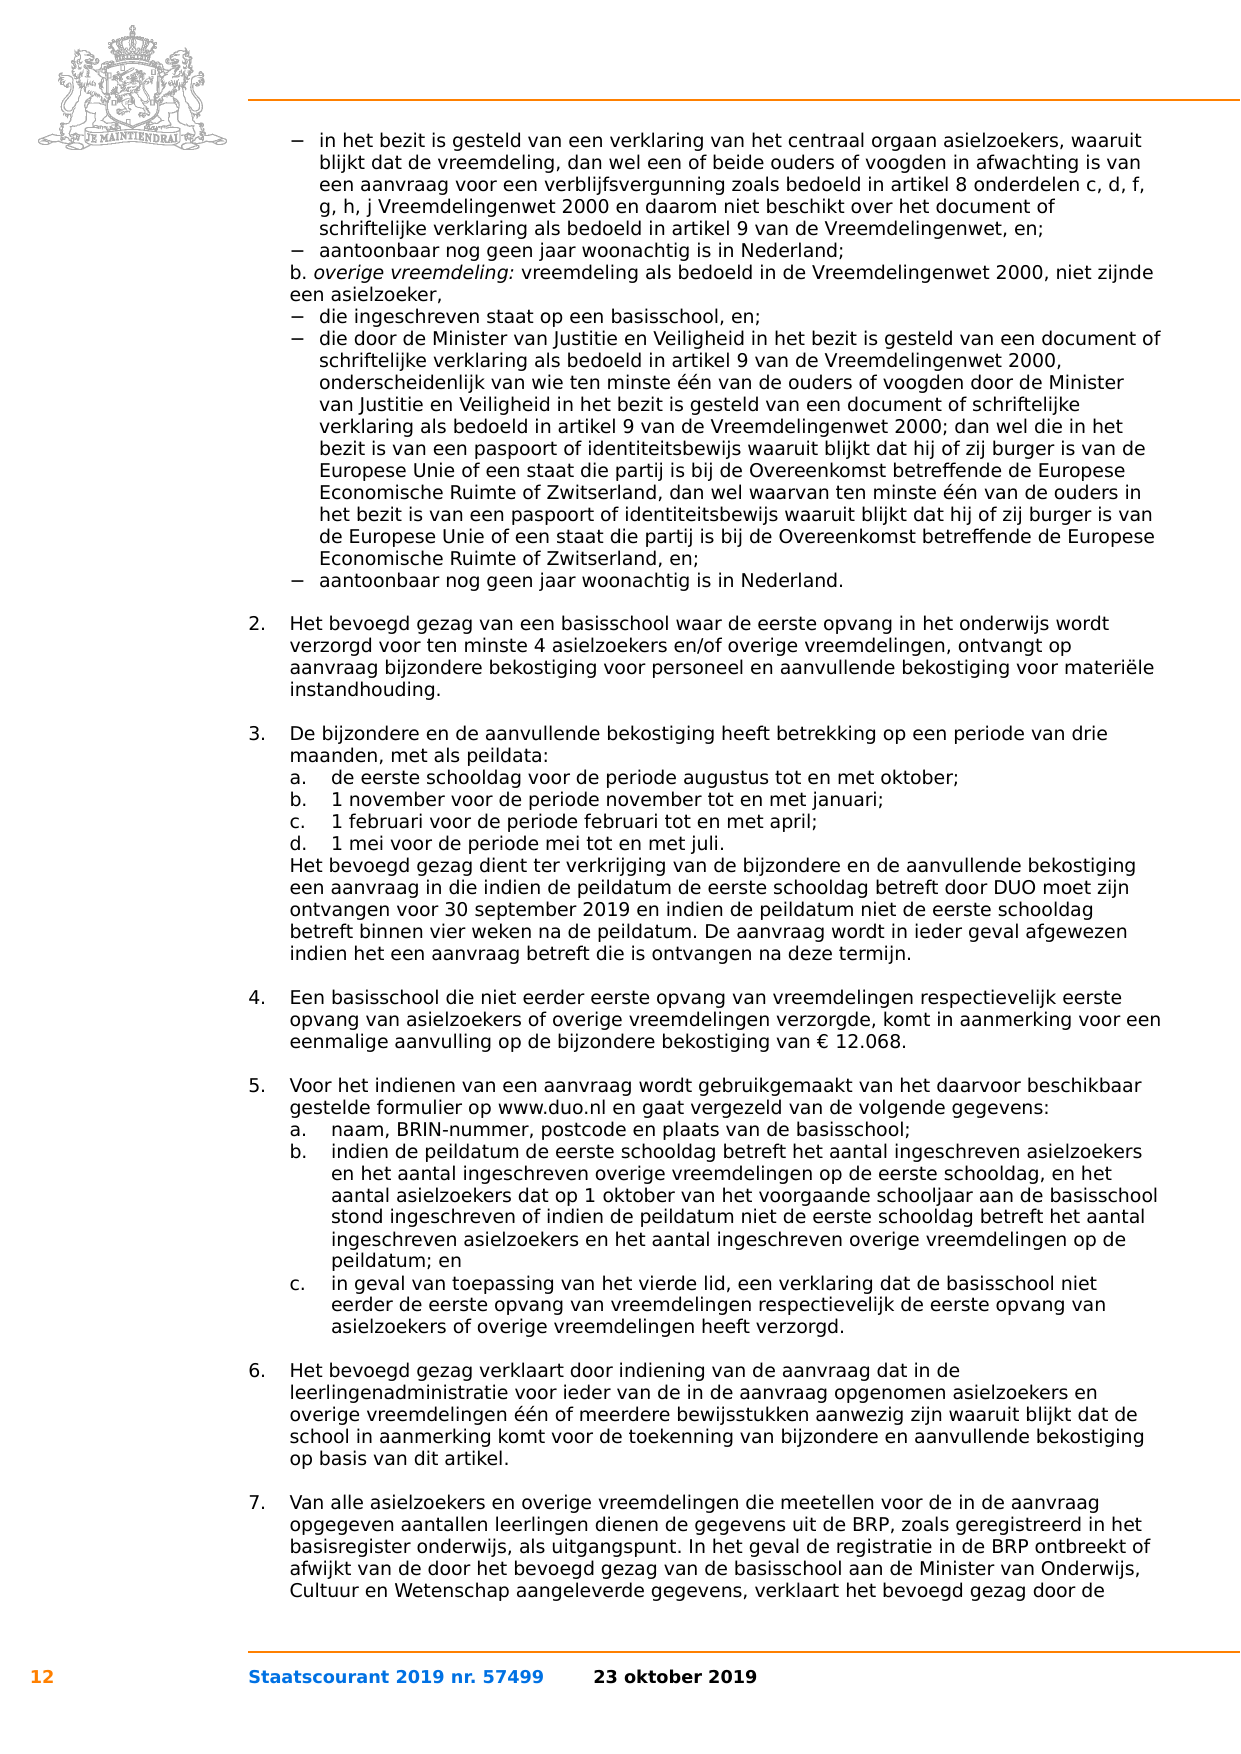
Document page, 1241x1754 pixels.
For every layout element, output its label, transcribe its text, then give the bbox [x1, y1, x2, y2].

text 4. Een basisschool die niet eerder eerste opvang van vreemdelingen respectievelijk eerste opvang van asielzoekers of overige vreemdelingen verzorgde, komt in aanmerking voor een eenmalige aanvulling op de bijzondere bekostiging van € 12.068. [248, 987, 1163, 1053]
text a. de eerste schooldag voor de periode augustus tot en met oktober; [289, 767, 1163, 789]
text − in het bezit is gesteld van een verklaring van het centraal orgaan asielzoekers, waaruit blijkt dat de vreemdeling, dan wel een of beide ouders of voogden in afwachting is van een aanvraag voor een verblijfsvergunning zoals bedoeld in artikel 8 onderdelen c, d, f, g, h, j Vreemdelingenwet 2000 en daarom niet beschikt over het document of schriftelijke verklaring als bedoeld in artikel 9 van de Vreemdelingenwet, en; [289, 130, 1163, 240]
text 3. De bijzondere en de aanvullende bekostiging heeft betrekking op een periode van drie maanden, met als peildata: [248, 723, 1163, 767]
text − aantoonbaar nog geen jaar woonachtig is in Nederland. [289, 569, 1163, 591]
text − die ingeschreven staat op een basisschool, en; [289, 306, 1163, 328]
text b. overige vreemdeling: vreemdeling als bedoeld in de Vreemdelingenwet 2000, niet zijnde een asielzoeker, [289, 262, 1163, 306]
text b. indien de peildatum de eerste schooldag betreft het aantal ingeschreven asielzoekers en het aantal ingeschreven overige vreemdelingen op de eerste schooldag, en het aantal asielzoekers dat op 1 oktober van het voorgaande schooljaar aan de basisschool stond ingeschreven of indien de peildatum niet de eerste schooldag betreft het aantal ingeschreven asielzoekers en het aantal ingeschreven overige vreemdelingen op de peildatum; en [289, 1141, 1163, 1272]
text c. 1 februari voor de periode februari tot en met april; [289, 811, 1163, 833]
text 6. Het bevoegd gezag verklaart door indiening van de aanvraag dat in de leerlingenadministratie voor ieder van de in de aanvraag opgenomen asielzoekers en overige vreemdelingen één of meerdere bewijsstukken aanwezig zijn waaruit blijkt dat de school in aanmerking komt voor de toekenning van bijzondere en aanvullende bekostiging op basis van dit artikel. [248, 1360, 1163, 1470]
text c. in geval van toepassing van het vierde lid, een verklaring dat de basisschool niet eerder de eerste opvang van vreemdelingen respectievelijk de eerste opvang van asielzoekers of overige vreemdelingen heeft verzorgd. [289, 1272, 1163, 1338]
text d. 1 mei voor de periode mei tot en met juli. [289, 833, 1163, 855]
text 5. Voor het indienen van een aanvraag wordt gebruikgemaakt van het daarvoor beschikbaar gestelde formulier op www.duo.nl en gaat vergezeld van de volgende gegevens: [248, 1074, 1163, 1118]
text 7. Van alle asielzoekers en overige vreemdelingen die meetellen voor de in de aanvraag opgegeven aantallen leerlingen dienen de gegevens uit de BRP, zoals geregistreerd in het basisregister onderwijs, als uitgangspunt. In het geval de registratie in de BRP ontbreekt of afwijkt van de door het bevoegd gezag van de basisschool aan de Minister van Onderwijs, Cultuur en Wetenschap aangeleverde gegevens, verklaart het bevoegd gezag door de [248, 1492, 1163, 1602]
text b. 1 november voor de periode november tot en met januari; [289, 789, 1163, 811]
text a. naam, BRIN-nummer, postcode en plaats van de basisschool; [289, 1118, 1163, 1141]
text − aantoonbaar nog geen jaar woonachtig is in Nederland; [289, 240, 1163, 262]
picture [38, 25, 227, 150]
text 2. Het bevoegd gezag van een basisschool waar de eerste opvang in het onderwijs wordt verzorgd voor ten minste 4 asielzoekers en/of overige vreemdelingen, ontvangt op aanvraag bijzondere bekostiging voor personeel en aanvullende bekostiging voor materiële instandhouding. [248, 613, 1163, 701]
text − die door de Minister van Justitie en Veiligheid in het bezit is gesteld van een document of schriftelijke verklaring als bedoeld in artikel 9 van de Vreemdelingenwet 2000, onderscheidenlijk van wie ten minste één van de ouders of voogden door de Minister van Justitie en Veiligheid in het bezit is gesteld van een document of schriftelijke verklaring als bedoeld in artikel 9 van de Vreemdelingenwet 2000; dan wel die in het bezit is van een paspoort of identiteitsbewijs waaruit blijkt dat hij of zij burger is van de Europese Unie of een staat die partij is bij de Overeenkomst betreffende de Europese Economische Ruimte of Zwitserland, dan wel waarvan ten minste één van de ouders in het bezit is van een paspoort of identiteitsbewijs waaruit blijkt dat hij of zij burger is van de Europese Unie of een staat die partij is bij de Overeenkomst betreffende de Europese Economische Ruimte of Zwitserland, en; [289, 328, 1163, 569]
text Het bevoegd gezag dient ter verkrijging van de bijzondere en de aanvullende bekostiging een aanvraag in die indien de peildatum de eerste schooldag betreft door DUO moet zijn ontvangen voor 30 september 2019 en indien de peildatum niet de eerste schooldag betreft binnen vier weken na de peildatum. De aanvraag wordt in ieder geval afgewezen indien het een aanvraag betreft die is ontvangen na deze termijn. [289, 855, 1163, 965]
